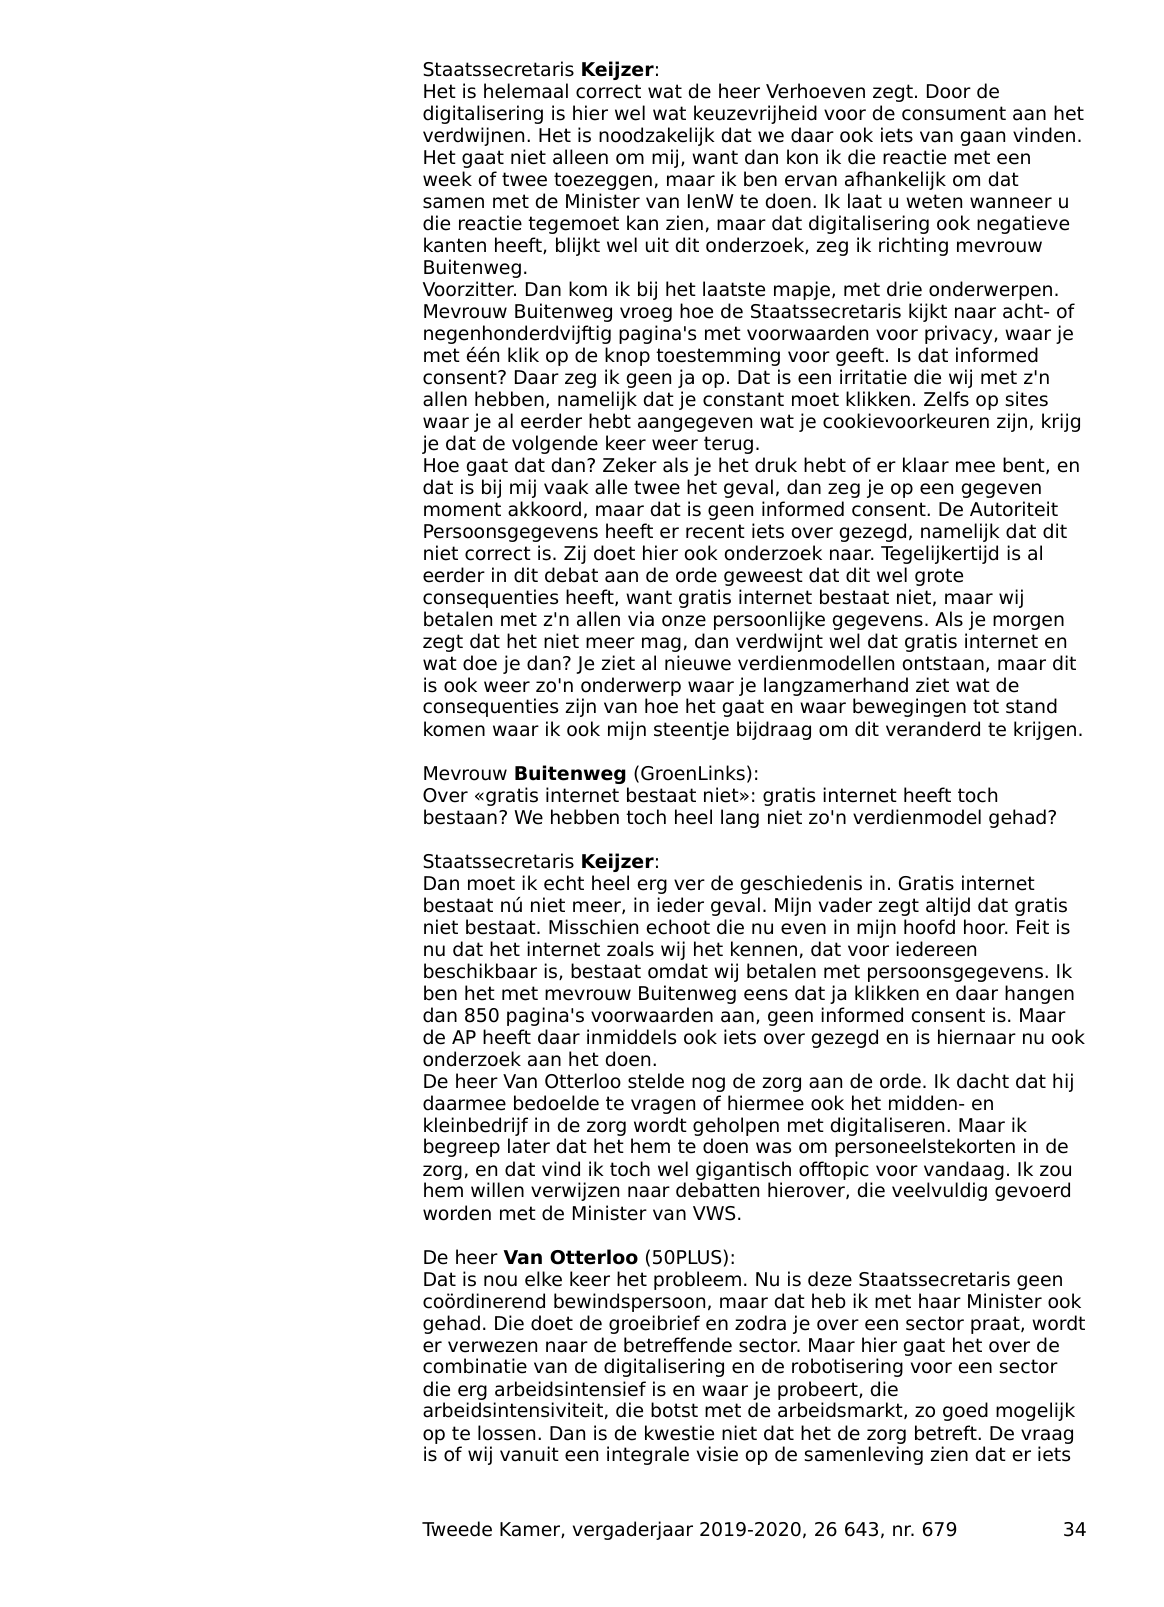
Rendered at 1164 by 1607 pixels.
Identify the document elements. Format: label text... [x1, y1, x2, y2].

text Het is helemaal correct wat de heer Verhoeven zegt. Door de digitalisering is hier wel wat keuzevrijheid voor de consument aan het verdwijnen. Het is noodzakelijk dat we daar ook iets van gaan vinden. Het gaat niet alleen om mij, want dan kon ik die reactie met een week of twee toezeggen, maar ik ben ervan afhankelijk om dat samen met de Minister van IenW te doen. Ik laat u weten wanneer u die reactie tegemoet kan zien, maar dat digitalisering ook negatieve kanten heeft, blijkt wel uit dit onderzoek, zeg ik richting mevrouw Buitenweg. [422, 81, 1087, 279]
text De heer Van Otterloo stelde nog de zorg aan de orde. Ik dacht dat hij daarmee bedoelde te vragen of hiermee ook het midden- en kleinbedrijf in de zorg wordt geholpen met digitaliseren. Maar ik begreep later dat het hem te doen was om personeelstekorten in de zorg, en dat vind ik toch wel gigantisch offtopic voor vandaag. Ik zou hem willen verwijzen naar debatten hierover, die veelvuldig gevoerd worden met de Minister van VWS. [422, 1071, 1087, 1224]
text Staatssecretaris Keijzer: [422, 59, 1087, 81]
text Mevrouw Buitenweg (GroenLinks): [422, 763, 1087, 784]
text Staatssecretaris Keijzer: [422, 851, 1087, 873]
text Hoe gaat dat dan? Zeker als je het druk hebt of er klaar mee bent, en dat is bij mij vaak alle twee het geval, dan zeg je op een gegeven moment akkoord, maar dat is geen informed consent. De Autoriteit Persoonsgegevens heeft er recent iets over gezegd, namelijk dat dit niet correct is. Zij doet hier ook onderzoek naar. Tegelijkertijd is al eerder in dit debat aan de orde geweest dat dit wel grote consequenties heeft, want gratis internet bestaat niet, maar wij betalen met z'n allen via onze persoonlijke gegevens. Als je morgen zegt dat het niet meer mag, dan verdwijnt wel dat gratis internet en wat doe je dan? Je ziet al nieuwe verdienmodellen ontstaan, maar dit is ook weer zo'n onderwerp waar je langzamerhand ziet wat de consequenties zijn van hoe het gaat en waar bewegingen tot stand komen waar ik ook mijn steentje bijdraag om dit veranderd te krijgen. [422, 455, 1087, 740]
text Voorzitter. Dan kom ik bij het laatste mapje, met drie onderwerpen. Mevrouw Buitenweg vroeg hoe de Staatssecretaris kijkt naar acht- of negenhonderdvijftig pagina's met voorwaarden voor privacy, waar je met één klik op de knop toestemming voor geeft. Is dat informed consent? Daar zeg ik geen ja op. Dat is een irritatie die wij met z'n allen hebben, namelijk dat je constant moet klikken. Zelfs op sites waar je al eerder hebt aangegeven wat je cookievoorkeuren zijn, krijg je dat de volgende keer weer terug. [422, 279, 1087, 455]
text Over «gratis internet bestaat niet»: gratis internet heeft toch bestaan? We hebben toch heel lang niet zo'n verdienmodel gehad? [422, 784, 1087, 828]
text Dan moet ik echt heel erg ver de geschiedenis in. Gratis internet bestaat nú niet meer, in ieder geval. Mijn vader zegt altijd dat gratis niet bestaat. Misschien echoot die nu even in mijn hoofd hoor. Feit is nu dat het internet zoals wij het kennen, dat voor iedereen beschikbaar is, bestaat omdat wij betalen met persoonsgegevens. Ik ben het met mevrouw Buitenweg eens dat ja klikken en daar hangen dan 850 pagina's voorwaarden aan, geen informed consent is. Maar de AP heeft daar inmiddels ook iets over gezegd en is hiernaar nu ook onderzoek aan het doen. [422, 873, 1087, 1071]
text De heer Van Otterloo (50PLUS): [422, 1247, 1087, 1268]
text Dat is nou elke keer het probleem. Nu is deze Staatssecretaris geen coördinerend bewindspersoon, maar dat heb ik met haar Minister ook gehad. Die doet de groeibrief en zodra je over een sector praat, wordt er verwezen naar de betreffende sector. Maar hier gaat het over de combinatie van de digitalisering en de robotisering voor een sector die erg arbeidsintensief is en waar je probeert, die arbeidsintensiviteit, die botst met de arbeidsmarkt, zo goed mogelijk op te lossen. Dan is de kwestie niet dat het de zorg betreft. De vraag is of wij vanuit een integrale visie op de samenleving zien dat er iets [422, 1268, 1087, 1466]
